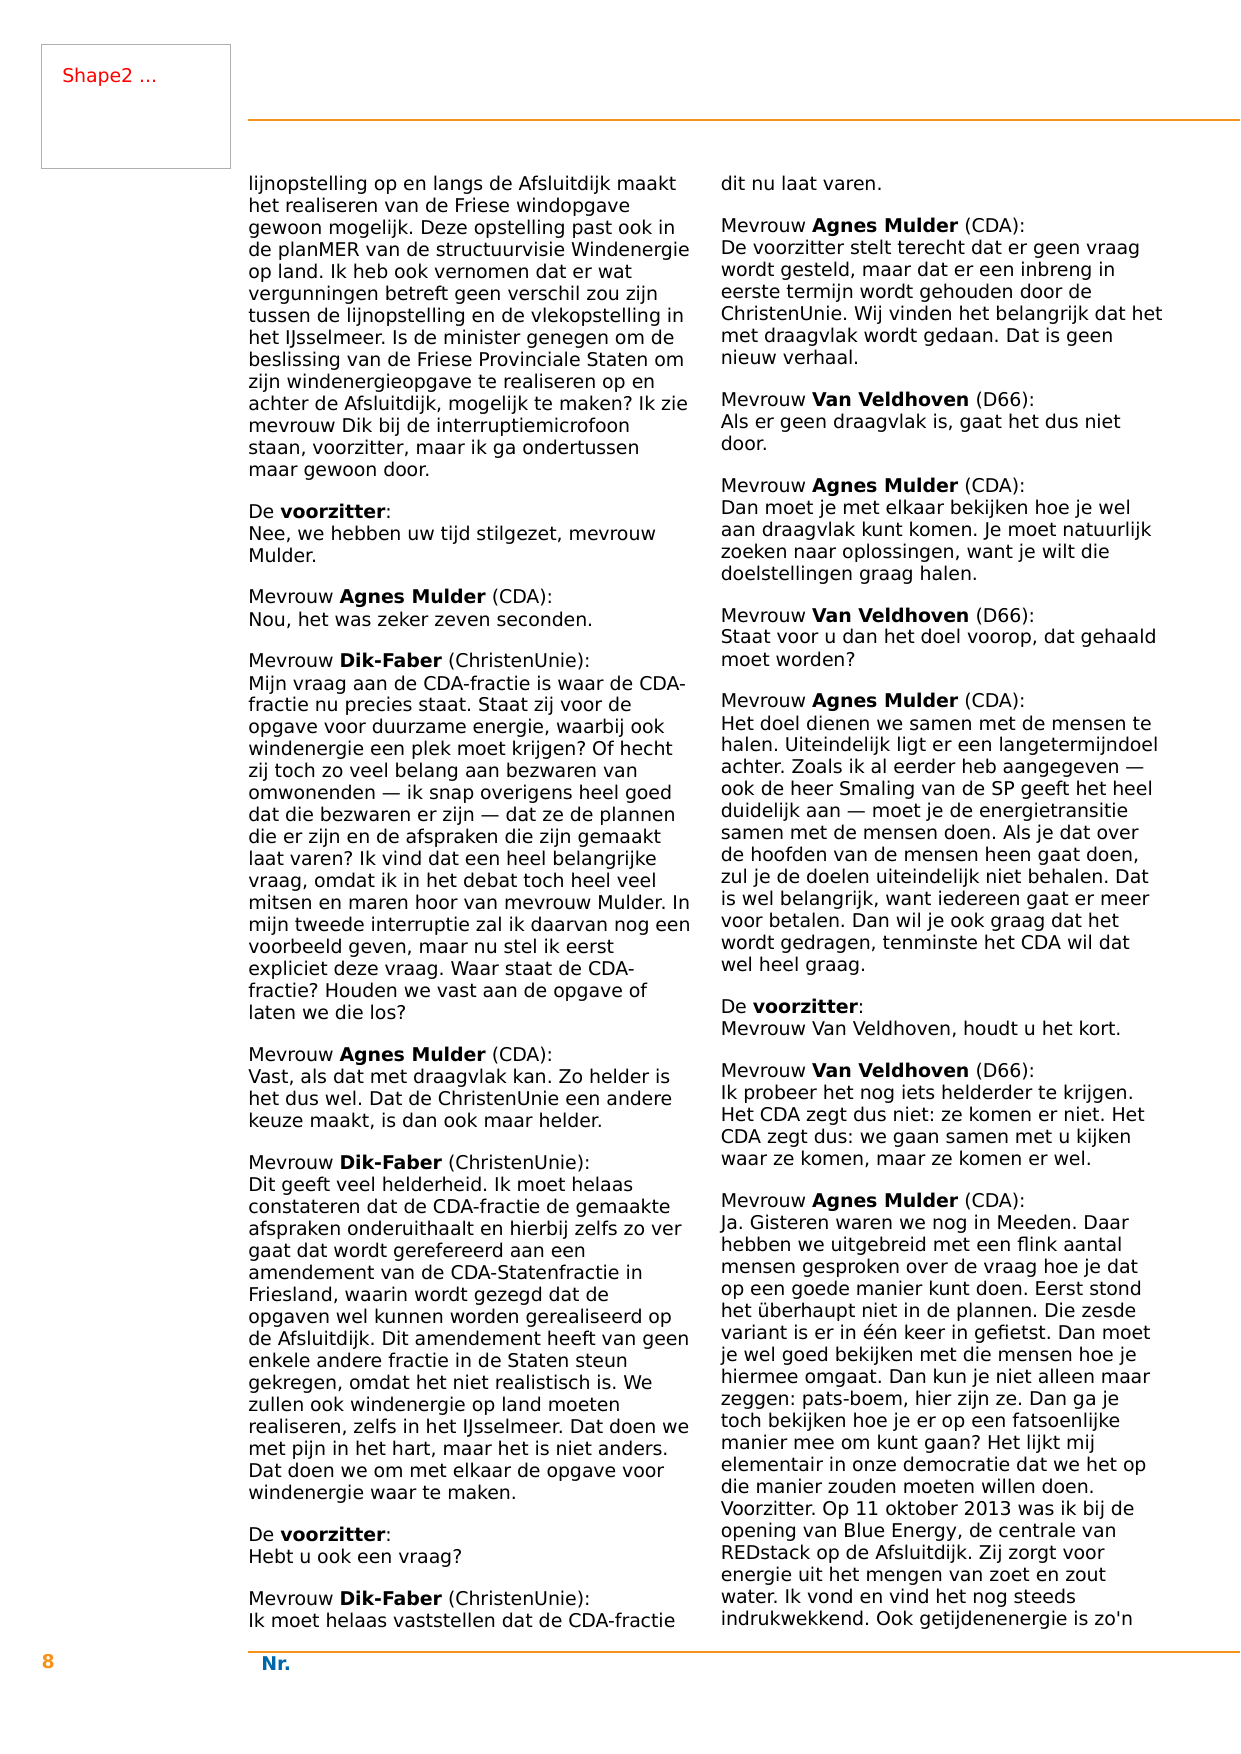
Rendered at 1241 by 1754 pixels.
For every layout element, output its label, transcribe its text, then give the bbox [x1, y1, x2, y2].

text De voorzitter: [248, 1524, 691, 1546]
text Mevrouw Dik-Faber (ChristenUnie): [248, 1588, 691, 1609]
text Mevrouw Agnes Mulder (CDA): [721, 1190, 1163, 1212]
text Mevrouw Van Veldhoven, houdt u het kort. [721, 1018, 1163, 1040]
text dit nu laat varen. [721, 173, 1163, 195]
text Ja. Gisteren waren we nog in Meeden. Daar hebben we uitgebreid met een flink aantal mensen gesproken over de vraag hoe je dat op een goede manier kunt doen. Eerst stond het überhaupt niet in de plannen. Die zesde variant is er in één keer in gefietst. Dan moet je wel goed bekijken met die mensen hoe je hiermee omgaat. Dan kun je niet alleen maar zeggen: pats-boem, hier zijn ze. Dan ga je toch bekijken hoe je er op een fatsoenlijke manier mee om kunt gaan? Het lijkt mij elementair in onze democratie dat we het op die manier zouden moeten willen doen. [721, 1212, 1163, 1498]
text Mevrouw Agnes Mulder (CDA): [721, 215, 1163, 237]
text Mevrouw Dik-Faber (ChristenUnie): [248, 1152, 691, 1174]
text Hebt u ook een vraag? [248, 1546, 691, 1568]
text Dit geeft veel helderheid. Ik moet helaas constateren dat de CDA-fractie de gemaakte afspraken onderuithaalt en hierbij zelfs zo ver gaat dat wordt gerefereerd aan een amendement van de CDA-Statenfractie in Friesland, waarin wordt gezegd dat de opgaven wel kunnen worden gerealiseerd op de Afsluitdijk. Dit amendement heeft van geen enkele andere fractie in de Staten steun gekregen, omdat het niet realistisch is. We zullen ook windenergie op land moeten realiseren, zelfs in het IJsselmeer. Dat doen we met pijn in het hart, maar het is niet anders. Dat doen we om met elkaar de opgave voor windenergie waar te maken. [248, 1174, 691, 1504]
text Als er geen draagvlak is, gaat het dus niet door. [721, 411, 1163, 454]
text Mevrouw Dik-Faber (ChristenUnie): [248, 650, 691, 672]
text Mevrouw Agnes Mulder (CDA): [248, 1044, 691, 1066]
text Dan moet je met elkaar bekijken hoe je wel aan draagvlak kunt komen. Je moet natuurlijk zoeken naar oplossingen, want je wilt die doelstellingen graag halen. [721, 497, 1163, 584]
text Nou, het was zeker zeven seconden. [248, 608, 691, 630]
text Mijn vraag aan de CDA-fractie is waar de CDA-fractie nu precies staat. Staat zij voor de opgave voor duurzame energie, waarbij ook windenergie een plek moet krijgen? Of hecht zij toch zo veel belang aan bezwaren van omwonenden — ik snap overigens heel goed dat die bezwaren er zijn — dat ze de plannen die er zijn en de afspraken die zijn gemaakt laat varen? Ik vind dat een heel belangrijke vraag, omdat ik in het debat toch heel veel mitsen en maren hoor van mevrouw Mulder. In mijn tweede interruptie zal ik daarvan nog een voorbeeld geven, maar nu stel ik eerst expliciet deze vraag. Waar staat de CDA-fractie? Houden we vast aan de opgave of laten we die los? [248, 672, 691, 1024]
text Ik moet helaas vaststellen dat de CDA-fractie [248, 1609, 691, 1632]
text Mevrouw Agnes Mulder (CDA): [721, 474, 1163, 497]
text Mevrouw Van Veldhoven (D66): [721, 604, 1163, 626]
text Mevrouw Van Veldhoven (D66): [721, 389, 1163, 411]
text De voorzitter: [248, 501, 691, 522]
text lijnopstelling op en langs de Afsluitdijk maakt het realiseren van de Friese windopgave gewoon mogelijk. Deze opstelling past ook in de planMER van de structuurvisie Windenergie op land. Ik heb ook vernomen dat er wat vergunningen betreft geen verschil zou zijn tussen de lijnopstelling en de vlekopstelling in het IJsselmeer. Is de minister genegen om de beslissing van de Friese Provinciale Staten om zijn windenergieopgave te realiseren op en achter de Afsluitdijk, mogelijk te maken? Ik zie mevrouw Dik bij de interruptiemicrofoon staan, voorzitter, maar ik ga ondertussen maar gewoon door. [248, 173, 691, 481]
text Voorzitter. Op 11 oktober 2013 was ik bij de opening van Blue Energy, de centrale van REDstack op de Afsluitdijk. Zij zorgt voor energie uit het mengen van zoet en zout water. Ik vond en vind het nog steeds indrukwekkend. Ook getijdenenergie is zo'n [721, 1498, 1163, 1629]
text Mevrouw Van Veldhoven (D66): [721, 1060, 1163, 1082]
text Mevrouw Agnes Mulder (CDA): [248, 586, 691, 608]
text Vast, als dat met draagvlak kan. Zo helder is het dus wel. Dat de ChristenUnie een andere keuze maakt, is dan ook maar helder. [248, 1066, 691, 1132]
text Staat voor u dan het doel voorop, dat gehaald moet worden? [721, 626, 1163, 670]
text Ik probeer het nog iets helderder te krijgen. Het CDA zegt dus niet: ze komen er niet. Het CDA zegt dus: we gaan samen met u kijken waar ze komen, maar ze komen er wel. [721, 1082, 1163, 1170]
text Het doel dienen we samen met de mensen te halen. Uiteindelijk ligt er een langetermijndoel achter. Zoals ik al eerder heb aangegeven — ook de heer Smaling van de SP geeft het heel duidelijk aan — moet je de energietransitie samen met de mensen doen. Als je dat over de hoofden van de mensen heen gaat doen, zul je de doelen uiteindelijk niet behalen. Dat is wel belangrijk, want iedereen gaat er meer voor betalen. Dan wil je ook graag dat het wordt gedragen, tenminste het CDA wil dat wel heel graag. [721, 712, 1163, 976]
text De voorzitter stelt terecht dat er geen vraag wordt gesteld, maar dat er een inbreng in eerste termijn wordt gehouden door de ChristenUnie. Wij vinden het belangrijk dat het met draagvlak wordt gedaan. Dat is geen nieuw verhaal. [721, 237, 1163, 369]
text Nee, we hebben uw tijd stilgezet, mevrouw Mulder. [248, 522, 691, 566]
text De voorzitter: [721, 996, 1163, 1018]
text Mevrouw Agnes Mulder (CDA): [721, 690, 1163, 712]
